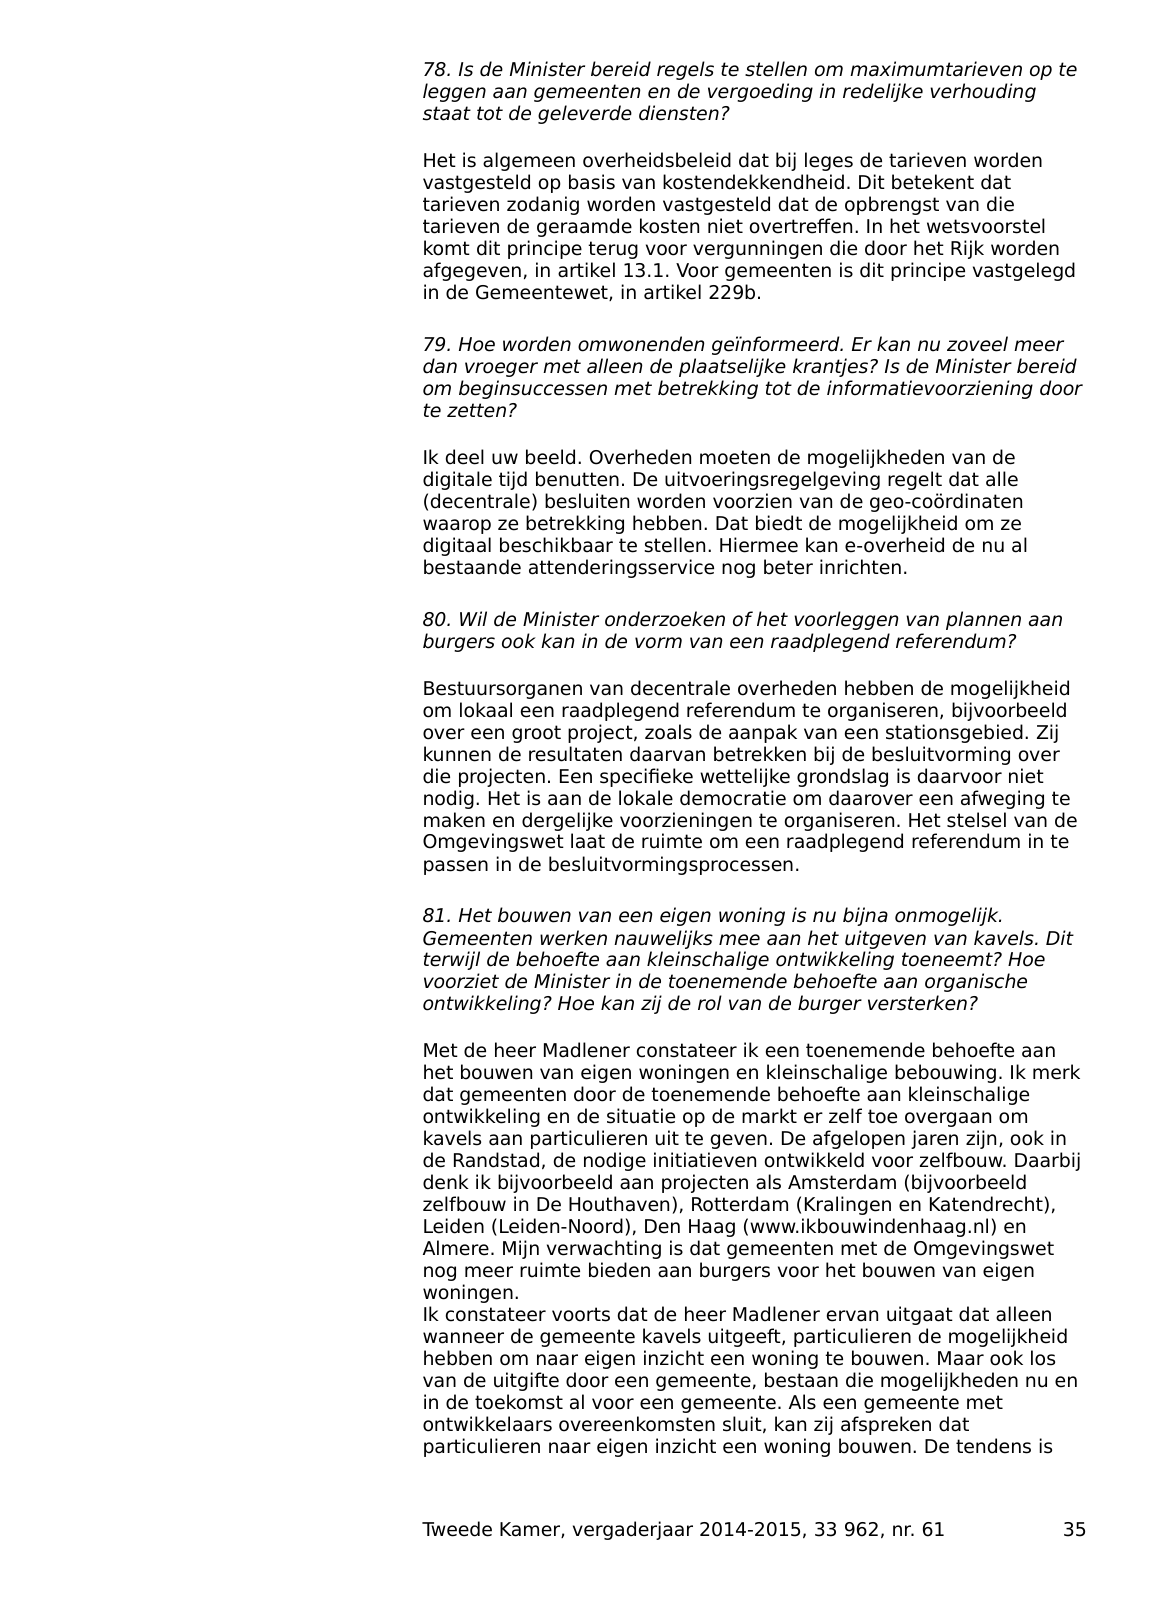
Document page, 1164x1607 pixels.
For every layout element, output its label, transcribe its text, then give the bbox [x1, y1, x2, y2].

subtitle 81. Het bouwen van een eigen woning is nu bijna onmogelijk. Gemeenten werken nauwelijks mee aan het uitgeven van kavels. Dit terwijl de behoefte aan kleinschalige ontwikkeling toeneemt? Hoe voorziet de Minister in de toenemende behoefte aan organische ontwikkeling? Hoe kan zij de rol van de burger versterken? [422, 905, 1087, 1015]
subtitle 78. Is de Minister bereid regels te stellen om maximumtarieven op te leggen aan gemeenten en de vergoeding in redelijke verhouding staat tot de geleverde diensten? [422, 59, 1087, 125]
text Bestuursorganen van decentrale overheden hebben de mogelijkheid om lokaal een raadplegend referendum te organiseren, bijvoorbeeld over een groot project, zoals de aanpak van een stationsgebied. Zij kunnen de resultaten daarvan betrekken bij de besluitvorming over die projecten. Een specifieke wettelijke grondslag is daarvoor niet nodig. Het is aan de lokale democratie om daarover een afweging te maken en dergelijke voorzieningen te organiseren. Het stelsel van de Omgevingswet laat de ruimte om een raadplegend referendum in te passen in de besluitvormingsprocessen. [422, 678, 1087, 875]
text Ik constateer voorts dat de heer Madlener ervan uitgaat dat alleen wanneer de gemeente kavels uitgeeft, particulieren de mogelijkheid hebben om naar eigen inzicht een woning te bouwen. Maar ook los van de uitgifte door een gemeente, bestaan die mogelijkheden nu en in de toekomst al voor een gemeente. Als een gemeente met ontwikkelaars overeenkomsten sluit, kan zij afspreken dat particulieren naar eigen inzicht een woning bouwen. De tendens is [422, 1304, 1087, 1458]
subtitle 80. Wil de Minister onderzoeken of het voorleggen van plannen aan burgers ook kan in de vorm van een raadplegend referendum? [422, 609, 1087, 653]
text Ik deel uw beeld. Overheden moeten de mogelijkheden van de digitale tijd benutten. De uitvoeringsregelgeving regelt dat alle (decentrale) besluiten worden voorzien van de geo-coördinaten waarop ze betrekking hebben. Dat biedt de mogelijkheid om ze digitaal beschikbaar te stellen. Hiermee kan e-overheid de nu al bestaande attenderingsservice nog beter inrichten. [422, 447, 1087, 579]
text Met de heer Madlener constateer ik een toenemende behoefte aan het bouwen van eigen woningen en kleinschalige bebouwing. Ik merk dat gemeenten door de toenemende behoefte aan kleinschalige ontwikkeling en de situatie op de markt er zelf toe overgaan om kavels aan particulieren uit te geven. De afgelopen jaren zijn, ook in de Randstad, de nodige initiatieven ontwikkeld voor zelfbouw. Daarbij denk ik bijvoorbeeld aan projecten als Amsterdam (bijvoorbeeld zelfbouw in De Houthaven), Rotterdam (Kralingen en Katendrecht), Leiden (Leiden-Noord), Den Haag (www.ikbouwindenhaag.nl) en Almere. Mijn verwachting is dat gemeenten met de Omgevingswet nog meer ruimte bieden aan burgers voor het bouwen van eigen woningen. [422, 1040, 1087, 1304]
text Het is algemeen overheidsbeleid dat bij leges de tarieven worden vastgesteld op basis van kostendekkendheid. Dit betekent dat tarieven zodanig worden vastgesteld dat de opbrengst van die tarieven de geraamde kosten niet overtreffen. In het wetsvoorstel komt dit principe terug voor vergunningen die door het Rijk worden afgegeven, in artikel 13.1. Voor gemeenten is dit principe vastgelegd in de Gemeentewet, in artikel 229b. [422, 150, 1087, 304]
subtitle 79. Hoe worden omwonenden geïnformeerd. Er kan nu zoveel meer dan vroeger met alleen de plaatselijke krantjes? Is de Minister bereid om beginsuccessen met betrekking tot de informatievoorziening door te zetten? [422, 334, 1087, 422]
